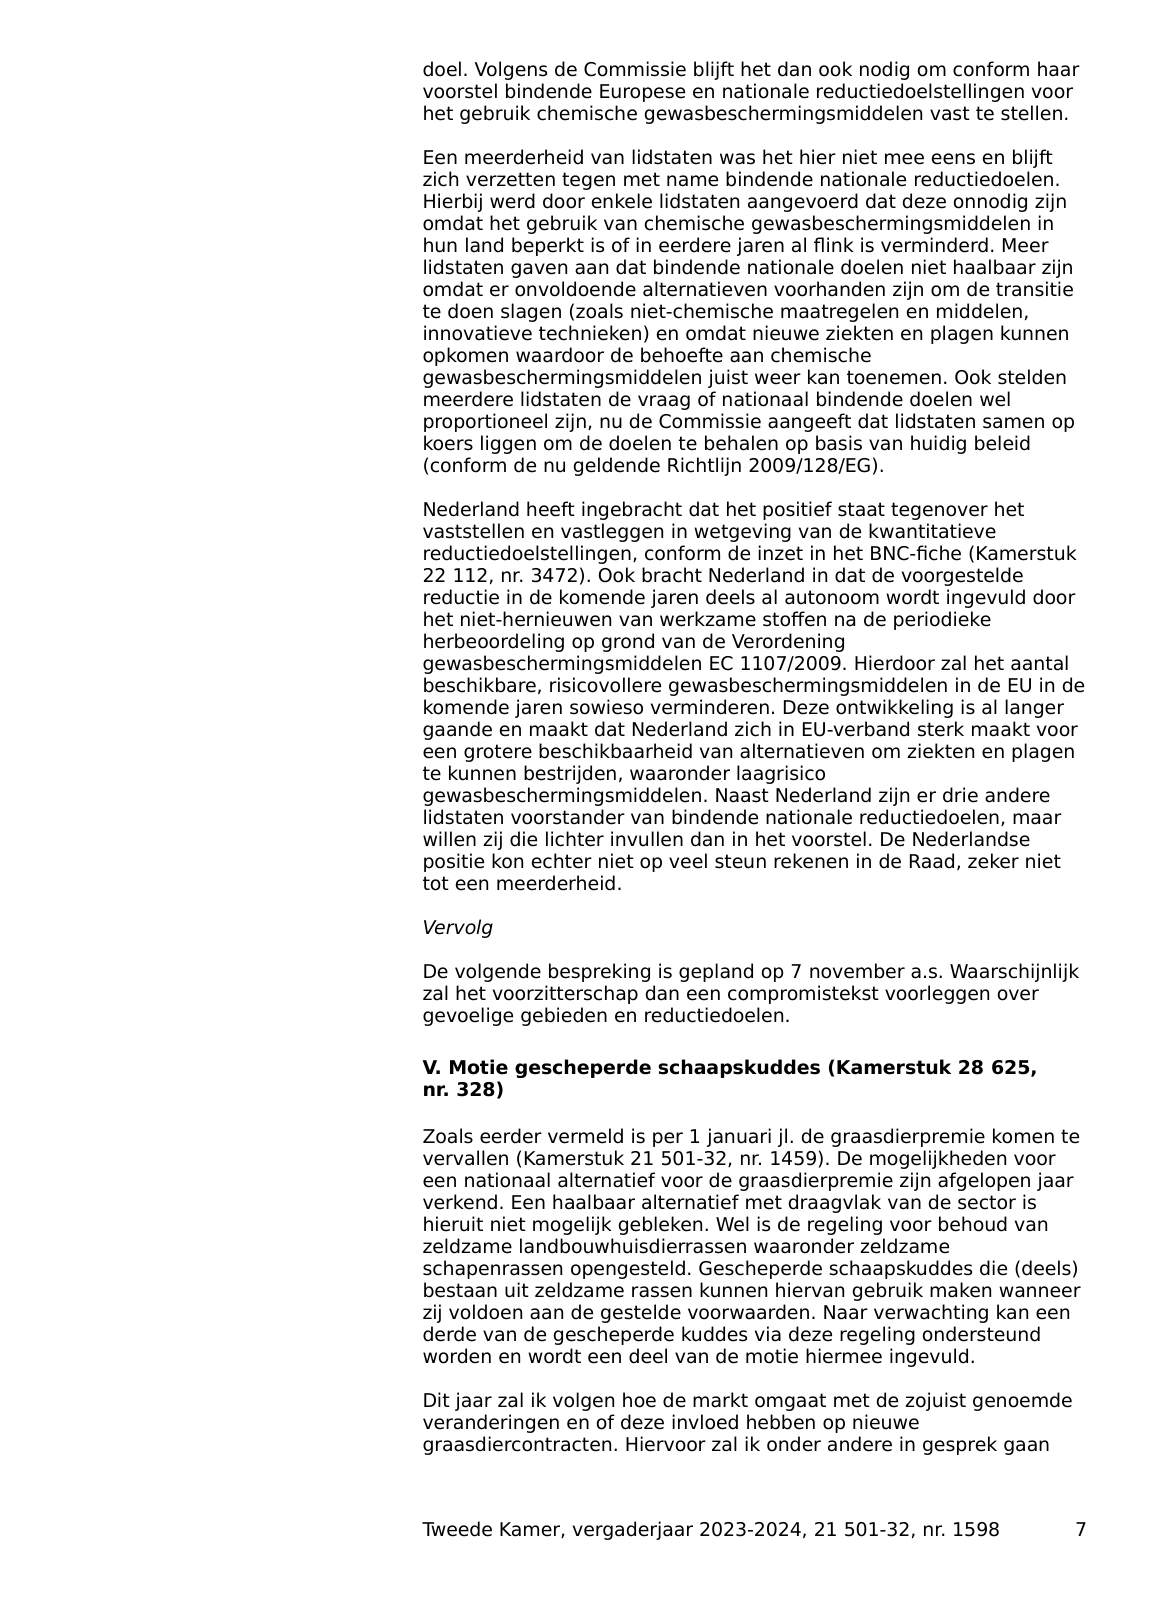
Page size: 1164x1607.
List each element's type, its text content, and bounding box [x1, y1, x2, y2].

subtitle Vervolg [422, 917, 1087, 939]
subtitle V. Motie gescheperde schaapskuddes (Kamerstuk 28 625, nr. 328) [422, 1057, 1087, 1101]
text Een meerderheid van lidstaten was het hier niet mee eens en blijft zich verzetten tegen met name bindende nationale reductiedoelen. Hierbij werd door enkele lidstaten aangevoerd dat deze onnodig zijn omdat het gebruik van chemische gewasbeschermingsmiddelen in hun land beperkt is of in eerdere jaren al flink is verminderd. Meer lidstaten gaven aan dat bindende nationale doelen niet haalbaar zijn omdat er onvoldoende alternatieven voorhanden zijn om de transitie te doen slagen (zoals niet-chemische maatregelen en middelen, innovatieve technieken) en omdat nieuwe ziekten en plagen kunnen opkomen waardoor de behoefte aan chemische gewasbeschermingsmiddelen juist weer kan toenemen. Ook stelden meerdere lidstaten de vraag of nationaal bindende doelen wel proportioneel zijn, nu de Commissie aangeeft dat lidstaten samen op koers liggen om de doelen te behalen op basis van huidig beleid (conform de nu geldende Richtlijn 2009/128/EG). [422, 147, 1087, 477]
text Nederland heeft ingebracht dat het positief staat tegenover het vaststellen en vastleggen in wetgeving van de kwantitatieve reductiedoelstellingen, conform de inzet in het BNC-fiche (Kamerstuk 22 112, nr. 3472). Ook bracht Nederland in dat de voorgestelde reductie in de komende jaren deels al autonoom wordt ingevuld door het niet-hernieuwen van werkzame stoffen na de periodieke herbeoordeling op grond van de Verordening gewasbeschermingsmiddelen EC 1107/2009. Hierdoor zal het aantal beschikbare, risicovollere gewasbeschermingsmiddelen in de EU in de komende jaren sowieso verminderen. Deze ontwikkeling is al langer gaande en maakt dat Nederland zich in EU-verband sterk maakt voor een grotere beschikbaarheid van alternatieven om ziekten en plagen te kunnen bestrijden, waaronder laagrisico gewasbeschermingsmiddelen. Naast Nederland zijn er drie andere lidstaten voorstander van bindende nationale reductiedoelen, maar willen zij die lichter invullen dan in het voorstel. De Nederlandse positie kon echter niet op veel steun rekenen in de Raad, zeker niet tot een meerderheid. [422, 499, 1087, 895]
text doel. Volgens de Commissie blijft het dan ook nodig om conform haar voorstel bindende Europese en nationale reductiedoelstellingen voor het gebruik chemische gewasbeschermingsmiddelen vast te stellen. [422, 59, 1087, 125]
text De volgende bespreking is gepland op 7 november a.s. Waarschijnlijk zal het voorzitterschap dan een compromistekst voorleggen over gevoelige gebieden en reductiedoelen. [422, 961, 1087, 1027]
text Zoals eerder vermeld is per 1 januari jl. de graasdierpremie komen te vervallen (Kamerstuk 21 501-32, nr. 1459). De mogelijkheden voor een nationaal alternatief voor de graasdierpremie zijn afgelopen jaar verkend. Een haalbaar alternatief met draagvlak van de sector is hieruit niet mogelijk gebleken. Wel is de regeling voor behoud van zeldzame landbouwhuisdierrassen waaronder zeldzame schapenrassen opengesteld. Gescheperde schaapskuddes die (deels) bestaan uit zeldzame rassen kunnen hiervan gebruik maken wanneer zij voldoen aan de gestelde voorwaarden. Naar verwachting kan een derde van de gescheperde kuddes via deze regeling ondersteund worden en wordt een deel van de motie hiermee ingevuld. [422, 1126, 1087, 1368]
text Dit jaar zal ik volgen hoe de markt omgaat met de zojuist genoemde veranderingen en of deze invloed hebben op nieuwe graasdiercontracten. Hiervoor zal ik onder andere in gesprek gaan [422, 1390, 1087, 1456]
